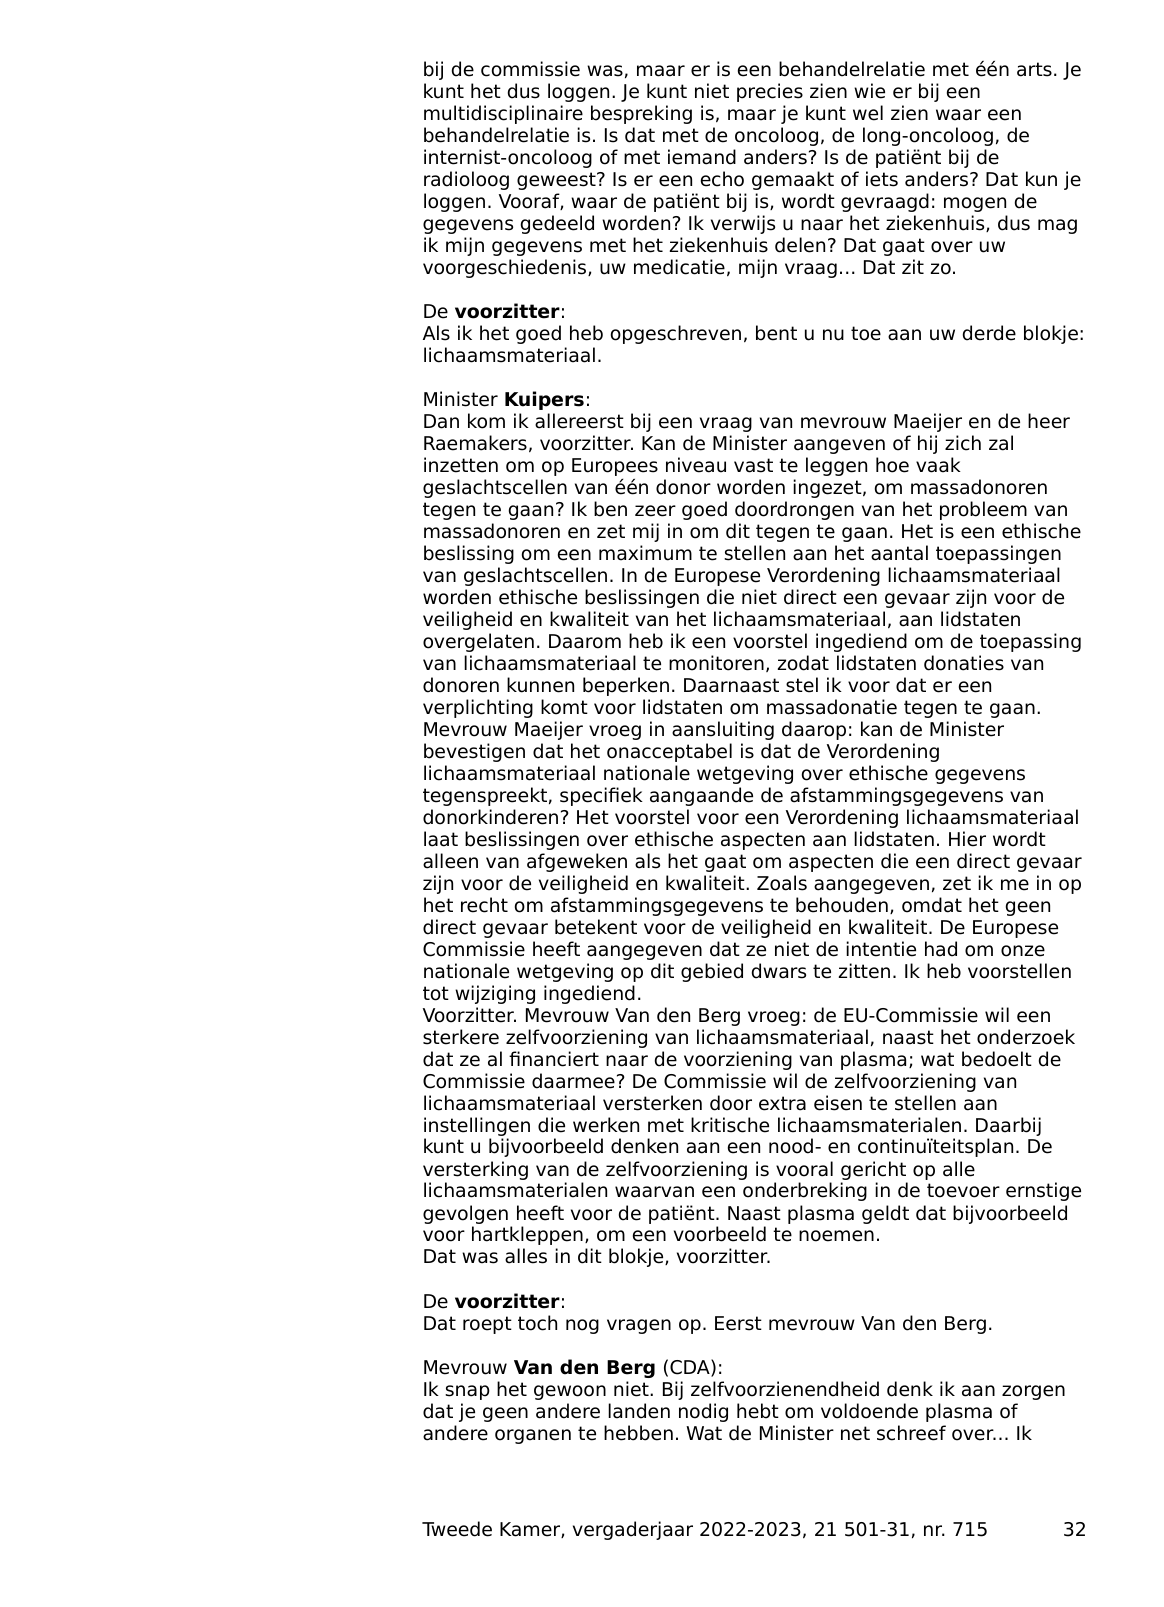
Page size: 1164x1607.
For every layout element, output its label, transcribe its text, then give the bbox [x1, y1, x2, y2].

text Dat roept toch nog vragen op. Eerst mevrouw Van den Berg. [422, 1312, 1087, 1334]
text De voorzitter: [422, 301, 1087, 323]
text Minister Kuipers: [422, 389, 1087, 411]
text Dat was alles in dit blokje, voorzitter. [422, 1246, 1087, 1268]
text Ik snap het gewoon niet. Bij zelfvoorzienendheid denk ik aan zorgen dat je geen andere landen nodig hebt om voldoende plasma of andere organen te hebben. Wat de Minister net schreef over... Ik [422, 1379, 1087, 1444]
text Dan kom ik allereerst bij een vraag van mevrouw Maeijer en de heer Raemakers, voorzitter. Kan de Minister aangeven of hij zich zal inzetten om op Europees niveau vast te leggen hoe vaak geslachtscellen van één donor worden ingezet, om massadonoren tegen te gaan? Ik ben zeer goed doordrongen van het probleem van massadonoren en zet mij in om dit tegen te gaan. Het is een ethische beslissing om een maximum te stellen aan het aantal toepassingen van geslachtscellen. In de Europese Verordening lichaamsmateriaal worden ethische beslissingen die niet direct een gevaar zijn voor de veiligheid en kwaliteit van het lichaamsmateriaal, aan lidstaten overgelaten. Daarom heb ik een voorstel ingediend om de toepassing van lichaamsmateriaal te monitoren, zodat lidstaten donaties van donoren kunnen beperken. Daarnaast stel ik voor dat er een verplichting komt voor lidstaten om massadonatie tegen te gaan. [422, 411, 1087, 719]
text De voorzitter: [422, 1291, 1087, 1312]
text Als ik het goed heb opgeschreven, bent u nu toe aan uw derde blokje: lichaamsmateriaal. [422, 323, 1087, 367]
text Mevrouw Maeijer vroeg in aansluiting daarop: kan de Minister bevestigen dat het onacceptabel is dat de Verordening lichaamsmateriaal nationale wetgeving over ethische gegevens tegenspreekt, specifiek aangaande de afstammingsgegevens van donorkinderen? Het voorstel voor een Verordening lichaamsmateriaal laat beslissingen over ethische aspecten aan lidstaten. Hier wordt alleen van afgeweken als het gaat om aspecten die een direct gevaar zijn voor de veiligheid en kwaliteit. Zoals aangegeven, zet ik me in op het recht om afstammingsgegevens te behouden, omdat het geen direct gevaar betekent voor de veiligheid en kwaliteit. De Europese Commissie heeft aangegeven dat ze niet de intentie had om onze nationale wetgeving op dit gebied dwars te zitten. Ik heb voorstellen tot wijziging ingediend. [422, 719, 1087, 1004]
text Voorzitter. Mevrouw Van den Berg vroeg: de EU-Commissie wil een sterkere zelfvoorziening van lichaamsmateriaal, naast het onderzoek dat ze al financiert naar de voorziening van plasma; wat bedoelt de Commissie daarmee? De Commissie wil de zelfvoorziening van lichaamsmateriaal versterken door extra eisen te stellen aan instellingen die werken met kritische lichaamsmaterialen. Daarbij kunt u bijvoorbeeld denken aan een nood- en continuïteitsplan. De versterking van de zelfvoorziening is vooral gericht op alle lichaamsmaterialen waarvan een onderbreking in de toevoer ernstige gevolgen heeft voor de patiënt. Naast plasma geldt dat bijvoorbeeld voor hartkleppen, om een voorbeeld te noemen. [422, 1004, 1087, 1246]
text bij de commissie was, maar er is een behandelrelatie met één arts. Je kunt het dus loggen. Je kunt niet precies zien wie er bij een multidisciplinaire bespreking is, maar je kunt wel zien waar een behandelrelatie is. Is dat met de oncoloog, de long-oncoloog, de internist-oncoloog of met iemand anders? Is de patiënt bij de radioloog geweest? Is er een echo gemaakt of iets anders? Dat kun je loggen. Vooraf, waar de patiënt bij is, wordt gevraagd: mogen de gegevens gedeeld worden? Ik verwijs u naar het ziekenhuis, dus mag ik mijn gegevens met het ziekenhuis delen? Dat gaat over uw voorgeschiedenis, uw medicatie, mijn vraag... Dat zit zo. [422, 59, 1087, 279]
text Mevrouw Van den Berg (CDA): [422, 1357, 1087, 1379]
